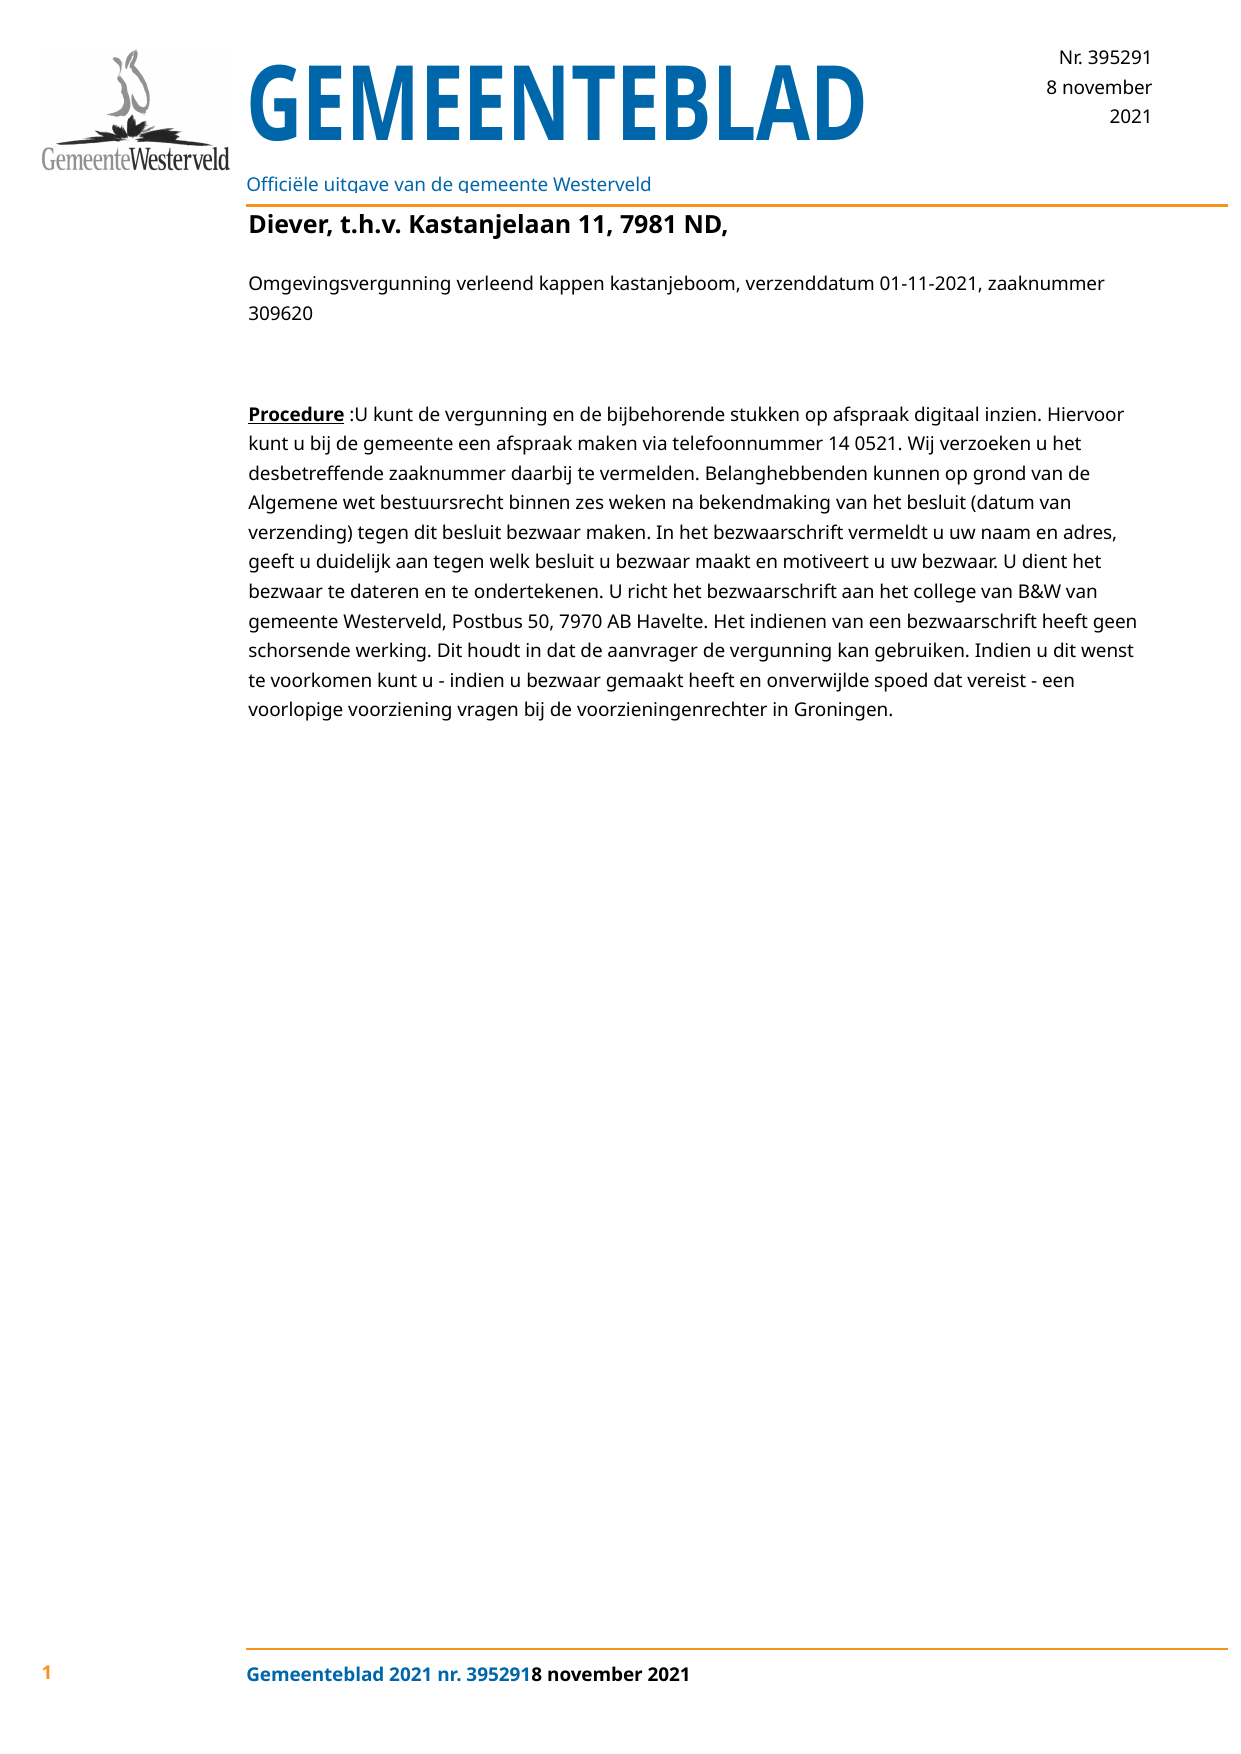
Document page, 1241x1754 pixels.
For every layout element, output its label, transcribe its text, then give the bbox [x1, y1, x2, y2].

text Diever, t.h.v. Kastanjelaan 11, 7981 ND, [248, 207, 1152, 241]
text Procedure :U kunt de vergunning en de bijbehorende stukken op afspraak digitaal inzien. Hiervoor kunt u bij de gemeente een afspraak maken via telefoonnummer 14 0521. Wij verzoeken u het desbetreffende zaaknummer daarbij te vermelden. Belanghebbenden kunnen op grond van de Algemene wet bestuursrecht binnen zes weken na bekendmaking van het besluit (datum van verzending) tegen dit besluit bezwaar maken. In het bezwaarschrift vermeldt u uw naam en adres, geeft u duidelijk aan tegen welk besluit u bezwaar maakt en motiveert u uw bezwaar. U dient het bezwaar te dateren en te ondertekenen. U richt het bezwaarschrift aan het college van B&W van gemeente Westerveld, Postbus 50, 7970 AB Havelte. Het indienen van een bezwaarschrift heeft geen schorsende werking. Dit houdt in dat de aanvrager de vergunning kan gebruiken. Indien u dit wenst te voorkomen kunt u - indien u bezwaar gemaakt heeft en onverwijlde spoed dat vereist - een voorlopige voorziening vragen bij de voorzieningenrechter in Groningen. [248, 401, 1152, 722]
picture [41, 47, 231, 172]
text Omgevingsvergunning verleend kappen kastanjeboom, verzenddatum 01-11-2021, zaaknummer 309620 [248, 270, 1152, 326]
